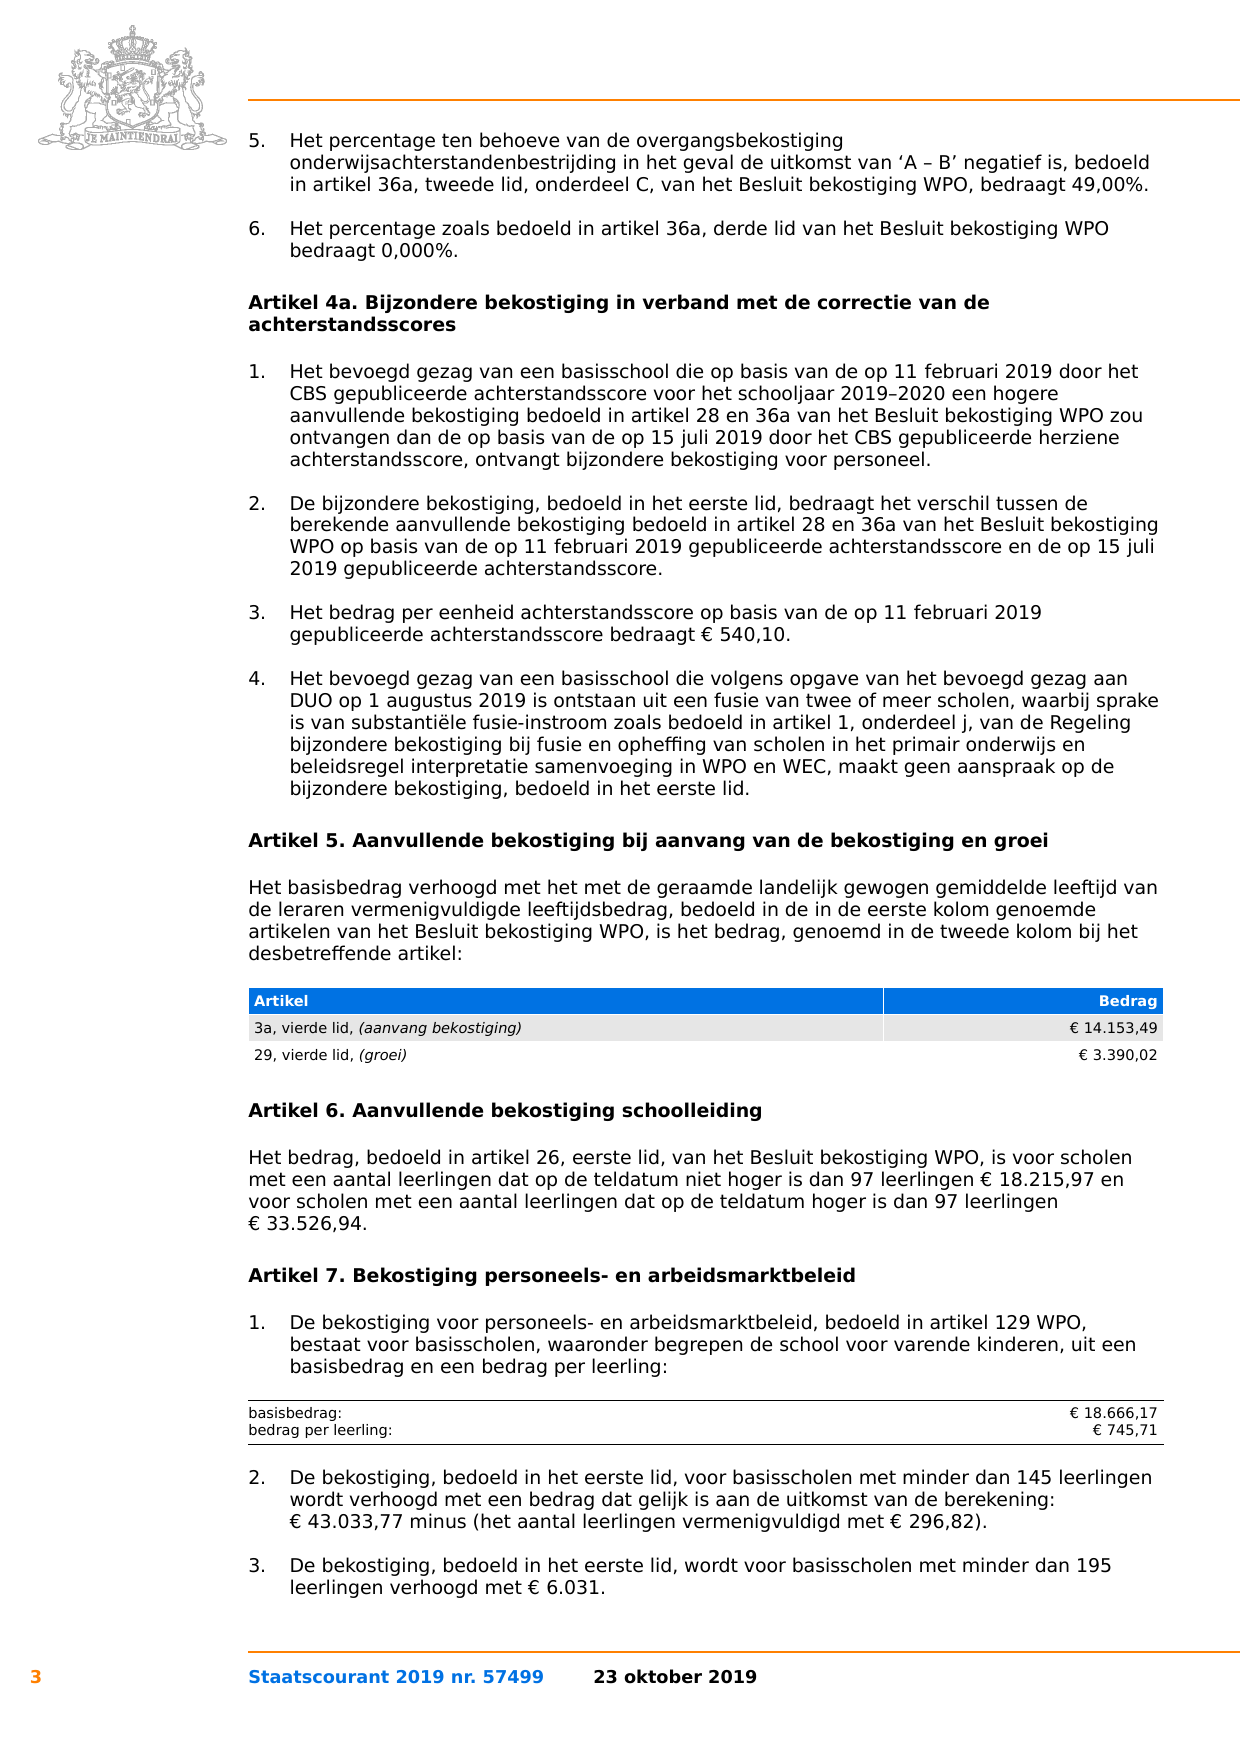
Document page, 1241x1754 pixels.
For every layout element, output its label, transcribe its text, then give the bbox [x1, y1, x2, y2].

subtitle Artikel 5. Aanvullende bekostiging bij aanvang van de bekostiging en groei [248, 830, 1163, 852]
text 3. De bekostiging, bedoeld in het eerste lid, wordt voor basisscholen met minder dan 195 leerlingen verhoogd met € 6.031. [248, 1555, 1163, 1599]
text 2. De bekostiging, bedoeld in het eerste lid, voor basisscholen met minder dan 145 leerlingen wordt verhoogd met een bedrag dat gelijk is aan de uitkomst van de berekening: € 43.033,77 minus (het aantal leerlingen vermenigvuldigd met € 296,82). [248, 1467, 1163, 1533]
text 6. Het percentage zoals bedoeld in artikel 36a, derde lid van het Besluit bekostiging WPO bedraagt 0,000%. [248, 218, 1163, 262]
text 2. De bijzondere bekostiging, bedoeld in het eerste lid, bedraagt het verschil tussen de berekende aanvullende bekostiging bedoeld in artikel 28 en 36a van het Besluit bekostiging WPO op basis van de op 11 februari 2019 gepubliceerde achterstandsscore en de op 15 juli 2019 gepubliceerde achterstandsscore. [248, 492, 1163, 580]
table_cell € 3.390,02 [884, 1043, 1163, 1069]
subtitle Artikel 6. Aanvullende bekostiging schoolleiding [248, 1100, 1163, 1122]
table_header basisbedrag: [248, 1401, 884, 1422]
picture [38, 25, 227, 150]
text 4. Het bevoegd gezag van een basisschool die volgens opgave van het bevoegd gezag aan DUO op 1 augustus 2019 is ontstaan uit een fusie van twee of meer scholen, waarbij sprake is van substantiële fusie-instroom zoals bedoeld in artikel 1, onderdeel j, van de Regeling bijzondere bekostiging bij fusie en opheffing van scholen in het primair onderwijs en beleidsregel interpretatie samenvoeging in WPO en WEC, maakt geen aanspraak op de bijzondere bekostiging, bedoeld in het eerste lid. [248, 668, 1163, 800]
text Het bedrag, bedoeld in artikel 26, eerste lid, van het Besluit bekostiging WPO, is voor scholen met een aantal leerlingen dat op de teldatum niet hoger is dan 97 leerlingen € 18.215,97 en voor scholen met een aantal leerlingen dat op de teldatum hoger is dan 97 leerlingen € 33.526,94. [248, 1147, 1163, 1235]
text 1. Het bevoegd gezag van een basisschool die op basis van de op 11 februari 2019 door het CBS gepubliceerde achterstandsscore voor het schooljaar 2019–2020 een hogere aanvullende bekostiging bedoeld in artikel 28 en 36a van het Besluit bekostiging WPO zou ontvangen dan de op basis van de op 15 juli 2019 door het CBS gepubliceerde herziene achterstandsscore, ontvangt bijzondere bekostiging voor personeel. [248, 361, 1163, 471]
table_header Artikel [249, 988, 883, 1014]
table_cell 29, vierde lid, (groei) [249, 1043, 883, 1069]
table_cell bedrag per leerling: [248, 1422, 884, 1444]
subtitle Artikel 4a. Bijzondere bekostiging in verband met de correctie van de achterstandsscores [248, 292, 1163, 336]
table_cell € 14.153,49 [884, 1015, 1163, 1041]
text 1. De bekostiging voor personeels- en arbeidsmarktbeleid, bedoeld in artikel 129 WPO, bestaat voor basisscholen, waaronder begrepen de school voor varende kinderen, uit een basisbedrag en een bedrag per leerling: [248, 1312, 1163, 1378]
table_cell 3a, vierde lid, (aanvang bekostiging) [249, 1015, 883, 1041]
table_cell € 745,71 [884, 1422, 1163, 1444]
text 3. Het bedrag per eenheid achterstandsscore op basis van de op 11 februari 2019 gepubliceerde achterstandsscore bedraagt € 540,10. [248, 602, 1163, 646]
text Het basisbedrag verhoogd met het met de geraamde landelijk gewogen gemiddelde leeftijd van de leraren vermenigvuldigde leeftijdsbedrag, bedoeld in de in de eerste kolom genoemde artikelen van het Besluit bekostiging WPO, is het bedrag, genoemd in de tweede kolom bij het desbetreffende artikel: [248, 877, 1163, 965]
subtitle Artikel 7. Bekostiging personeels- en arbeidsmarktbeleid [248, 1265, 1163, 1287]
table_header Bedrag [884, 988, 1163, 1014]
table_header € 18.666,17 [884, 1401, 1163, 1422]
text 5. Het percentage ten behoeve van de overgangsbekostiging onderwijsachterstandenbestrijding in het geval de uitkomst van ‘A – B’ negatief is, bedoeld in artikel 36a, tweede lid, onderdeel C, van het Besluit bekostiging WPO, bedraagt 49,00%. [248, 130, 1163, 196]
